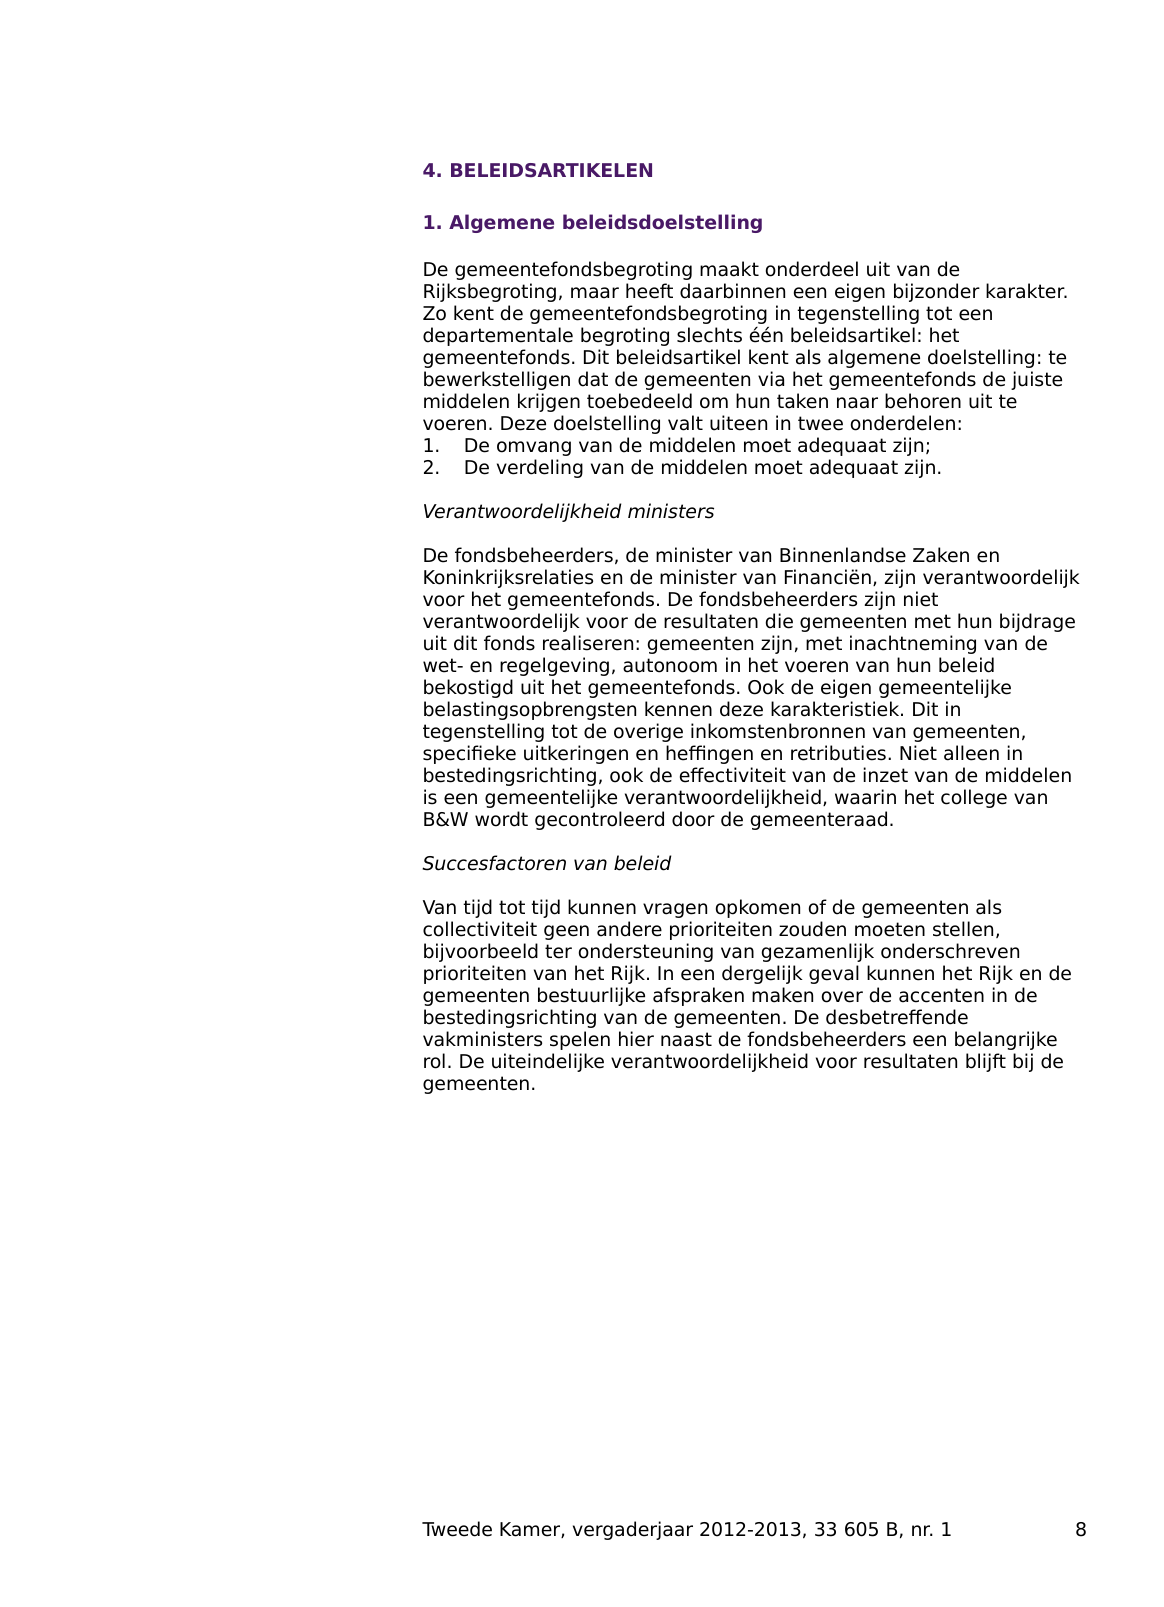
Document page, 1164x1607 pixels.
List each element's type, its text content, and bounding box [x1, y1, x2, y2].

text De gemeentefondsbegroting maakt onderdeel uit van de Rijksbegroting, maar heeft daarbinnen een eigen bijzonder karakter. Zo kent de gemeentefondsbegroting in tegenstelling tot een departementale begroting slechts één beleidsartikel: het gemeentefonds. Dit beleidsartikel kent als algemene doelstelling: te bewerkstelligen dat de gemeenten via het gemeentefonds de juiste middelen krijgen toebedeeld om hun taken naar behoren uit te voeren. Deze doelstelling valt uiteen in twee onderdelen: [422, 259, 1087, 435]
text De fondsbeheerders, de minister van Binnenlandse Zaken en Koninkrijksrelaties en de minister van Financiën, zijn verantwoordelijk voor het gemeentefonds. De fondsbeheerders zijn niet verantwoordelijk voor de resultaten die gemeenten met hun bijdrage uit dit fonds realiseren: gemeenten zijn, met inachtneming van de wet- en regelgeving, autonoom in het voeren van hun beleid bekostigd uit het gemeentefonds. Ook de eigen gemeentelijke belastingsopbrengsten kennen deze karakteristiek. Dit in tegenstelling tot de overige inkomstenbronnen van gemeenten, specifieke uitkeringen en heffingen en retributies. Niet alleen in bestedingsrichting, ook de effectiviteit van de inzet van de middelen is een gemeentelijke verantwoordelijkheid, waarin het college van B&W wordt gecontroleerd door de gemeenteraad. [422, 545, 1087, 831]
text Van tijd tot tijd kunnen vragen opkomen of de gemeenten als collectiviteit geen andere prioriteiten zouden moeten stellen, bijvoorbeeld ter ondersteuning van gezamenlijk onderschreven prioriteiten van het Rijk. In een dergelijk geval kunnen het Rijk en de gemeenten bestuurlijke afspraken maken over de accenten in de bestedingsrichting van de gemeenten. De desbetreffende vakministers spelen hier naast de fondsbeheerders een belangrijke rol. De uiteindelijke verantwoordelijkheid voor resultaten blijft bij de gemeenten. [422, 897, 1087, 1095]
subtitle 4. BELEIDSARTIKELEN [422, 160, 1087, 182]
subtitle 1. Algemene beleidsdoelstelling [422, 212, 1087, 234]
text 2. De verdeling van de middelen moet adequaat zijn. [422, 457, 1087, 479]
subtitle Succesfactoren van beleid [422, 853, 1087, 875]
subtitle Verantwoordelijkheid ministers [422, 501, 1087, 523]
text 1. De omvang van de middelen moet adequaat zijn; [422, 435, 1087, 457]
